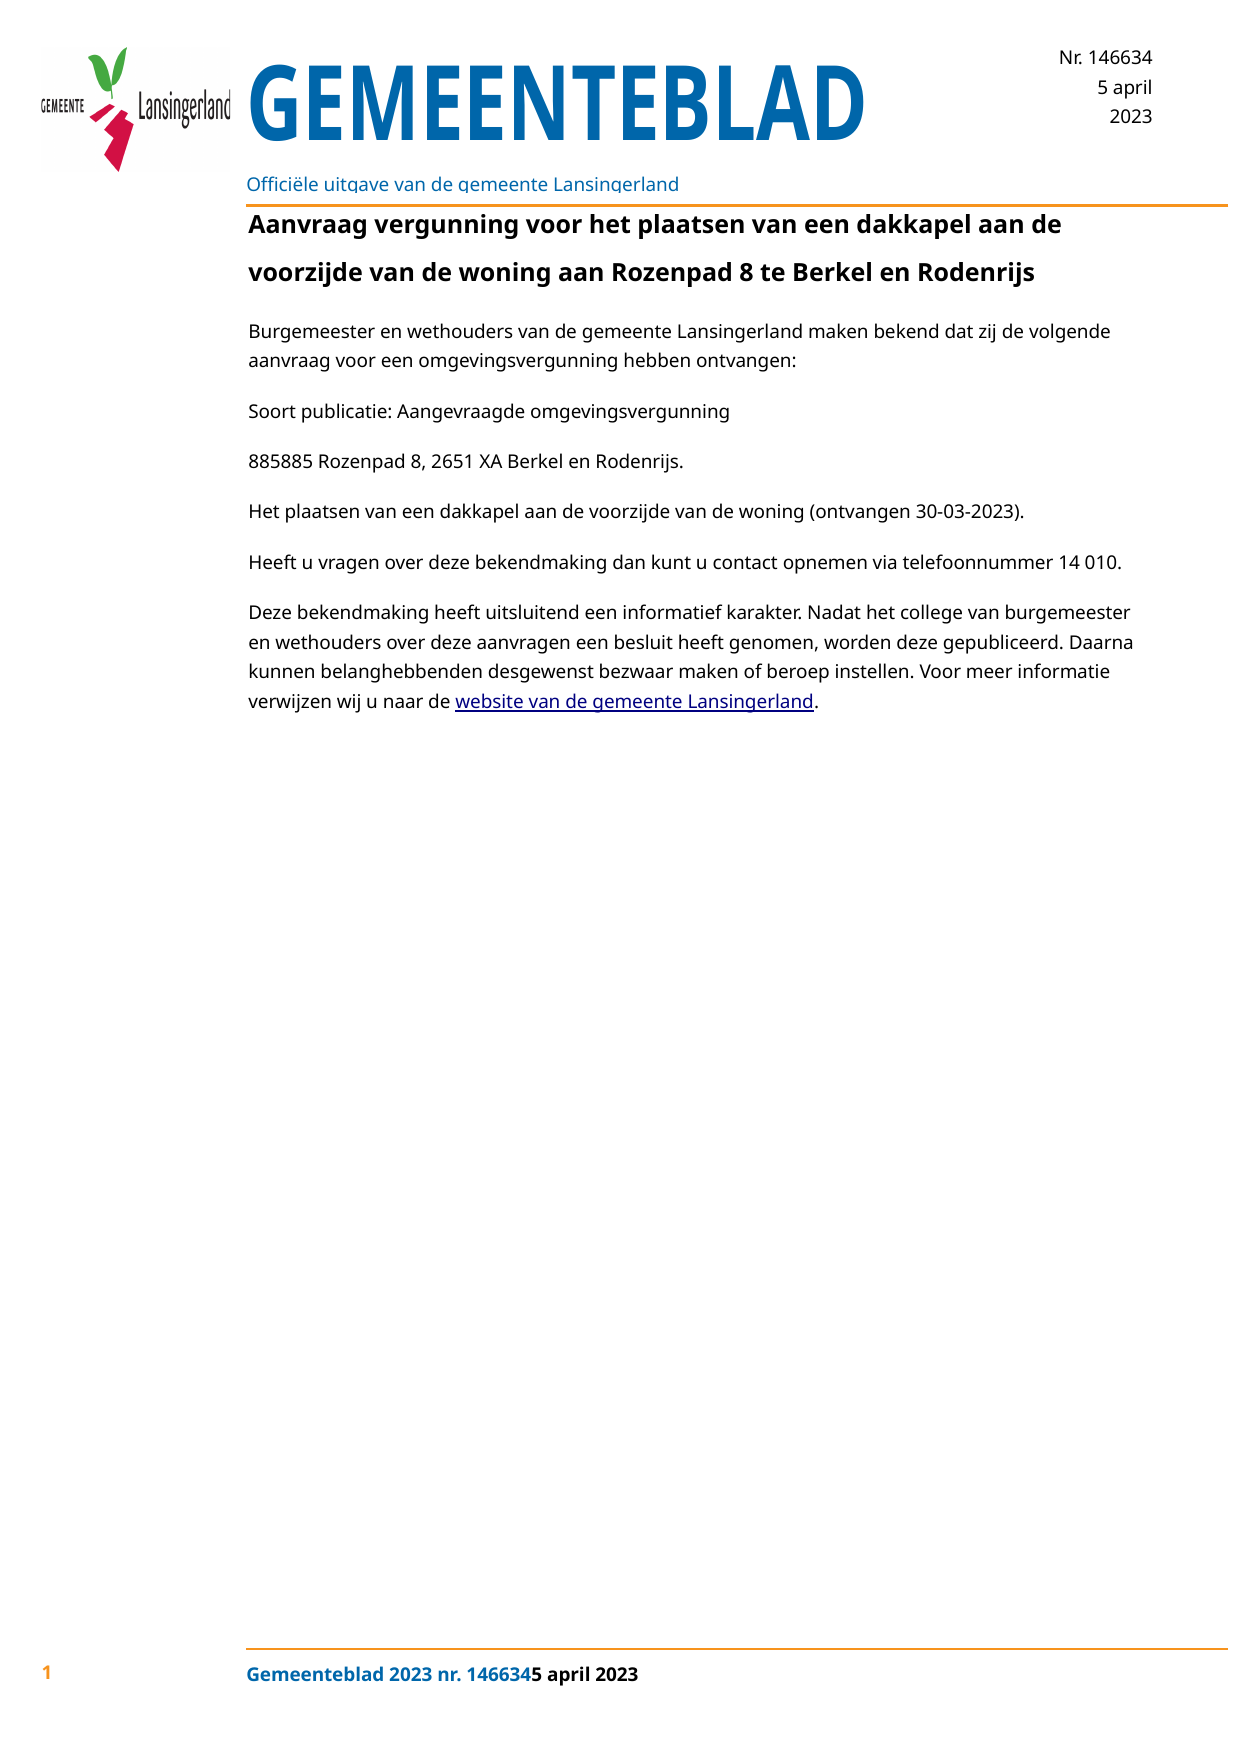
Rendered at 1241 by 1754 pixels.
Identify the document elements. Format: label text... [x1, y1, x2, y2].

text 885885 Rozenpad 8, 2651 XA Berkel en Rodenrijs. [248, 448, 1152, 474]
text Soort publicatie: Aangevraagde omgevingsvergunning [248, 398, 1152, 424]
text Deze bekendmaking heeft uitsluitend een informatief karakter. Nadat het college van burgemeester en wethouders over deze aanvragen een besluit heeft genomen, worden deze gepubliceerd. Daarna kunnen belanghebbenden desgewenst bezwaar maken of beroep instellen. Voor meer informatie verwijzen wij u naar de website van de gemeente Lansingerland. [248, 599, 1152, 714]
text Het plaatsen van een dakkapel aan de voorzijde van de woning (ontvangen 30-03-2023). [248, 499, 1152, 524]
picture [41, 47, 231, 172]
text Heeft u vragen over deze bekendmaking dan kunt u contact opnemen via telefoonnummer 14 010. [248, 549, 1152, 575]
text Burgemeester en wethouders van de gemeente Lansingerland maken bekend dat zij de volgende aanvraag voor een omgevingsvergunning hebben ontvangen: [248, 318, 1152, 373]
text Aanvraag vergunning voor het plaatsen van een dakkapel aan de voorzijde van de woning aan Rozenpad 8 te Berkel en Rodenrijs [248, 207, 1152, 288]
